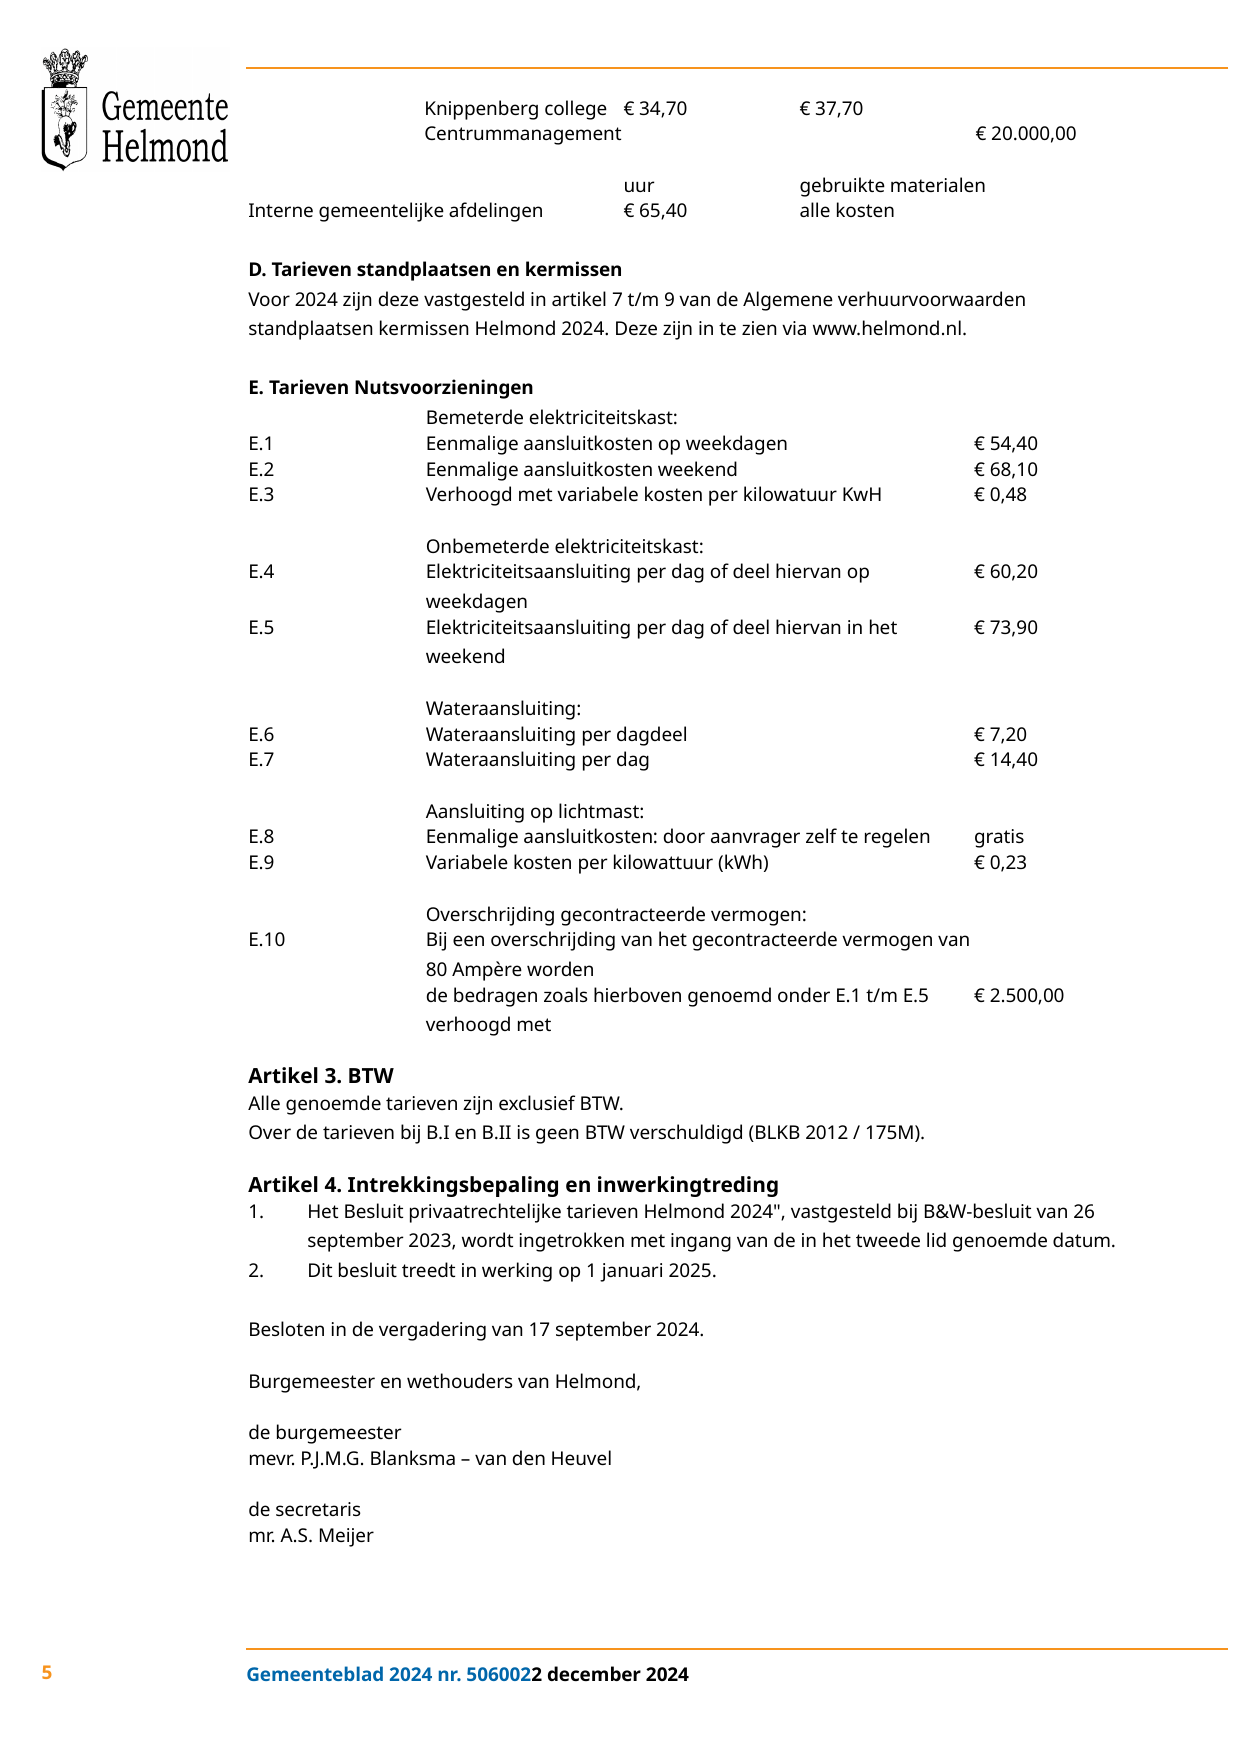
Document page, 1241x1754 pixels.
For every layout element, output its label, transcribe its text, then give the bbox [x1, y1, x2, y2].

table_cell Overschrijding gecontracteerde vermogen: [426, 901, 974, 927]
table_cell E.3 [248, 481, 426, 507]
text Burgemeester en wethouders van Helmond, [248, 1368, 1152, 1394]
table_cell € 14,40 [974, 746, 1152, 772]
table_cell [623, 146, 799, 172]
table_cell [974, 507, 1152, 533]
table_cell Knippenberg college [424, 95, 623, 121]
text Voor 2024 zijn deze vastgesteld in artikel 7 t/m 9 van de Algemene verhuurvoorwaarden standplaatsen kermissen Helmond 2024. Deze zijn in te zien via www.helmond.nl. [248, 286, 1152, 341]
table_cell [248, 982, 426, 1037]
table_cell € 54,40 [974, 430, 1152, 456]
table_cell E.4 [248, 559, 426, 614]
list Dit besluit treedt in werking op 1 januari 2025. [248, 1257, 1152, 1283]
table_cell alle kosten [799, 198, 975, 223]
text D. Tarieven standplaatsen en kermissen [248, 256, 1152, 282]
text Artikel 3. BTW [248, 1061, 1152, 1090]
table_cell de bedragen zoals hierboven genoemd onder E.1 t/m E.5 verhoogd met [426, 982, 974, 1037]
text mr. A.S. Meijer [248, 1522, 1152, 1548]
table_cell Bij een overschrijding van het gecontracteerde vermogen van 80 Ampère worden [426, 927, 974, 982]
table_cell € 0,23 [974, 849, 1152, 875]
table_cell Wateraansluiting per dag [426, 746, 974, 772]
table_cell [426, 875, 974, 901]
table_cell € 65,40 [623, 198, 799, 223]
table_header [248, 404, 426, 430]
table_cell [248, 172, 424, 198]
text de burgemeester [248, 1419, 1152, 1445]
table_cell Eenmalige aansluitkosten: door aanvrager zelf te regelen [426, 824, 974, 849]
table_cell Elektriciteitsaansluiting per dag of deel hiervan op weekdagen [426, 559, 974, 614]
table_cell € 68,10 [974, 456, 1152, 481]
table_cell [248, 121, 424, 146]
table_cell [426, 507, 974, 533]
table_cell [975, 95, 1152, 121]
table_cell € 34,70 [623, 95, 799, 121]
table_cell [974, 875, 1152, 901]
table_cell [799, 146, 975, 172]
table_cell Interne gemeentelijke afdelingen [248, 198, 623, 223]
text Alle genoemde tarieven zijn exclusief BTW. [248, 1090, 1152, 1115]
table_header [974, 404, 1152, 430]
table_cell [799, 121, 975, 146]
table_cell [974, 798, 1152, 824]
table_cell [974, 533, 1152, 559]
table_cell E.5 [248, 614, 426, 669]
table_cell [975, 198, 1152, 223]
table_cell [248, 901, 426, 927]
table_cell [974, 772, 1152, 798]
table_cell E.9 [248, 849, 426, 875]
table_cell [248, 798, 426, 824]
table_cell [248, 146, 424, 172]
table_cell Wateraansluiting per dagdeel [426, 721, 974, 746]
table_cell gebruikte materialen [799, 172, 1152, 198]
table_cell [974, 669, 1152, 695]
table_cell [248, 669, 426, 695]
table_cell Wateraansluiting: [426, 695, 974, 721]
table_cell E.10 [248, 927, 426, 982]
text Artikel 4. Intrekkingsbepaling en inwerkingtreding [248, 1170, 1152, 1198]
table_cell [424, 172, 623, 198]
table_cell Elektriciteitsaansluiting per dag of deel hiervan in het weekend [426, 614, 974, 669]
table_cell E.1 [248, 430, 426, 456]
table_cell [248, 695, 426, 721]
table_cell € 37,70 [799, 95, 975, 121]
table_cell € 0,48 [974, 481, 1152, 507]
table_cell € 2.500,00 [974, 982, 1152, 1037]
table_cell Centrummanagement [424, 121, 623, 146]
text E. Tarieven Nutsvoorzieningen [248, 374, 1152, 400]
table_cell [248, 533, 426, 559]
table_cell uur [623, 172, 799, 198]
list Het Besluit privaatrechtelijke tarieven Helmond 2024", vastgesteld bij B&W-besluit van 26 september 2023, wordt ingetrokken met ingang van de in het tweede lid genoemde datum. [248, 1198, 1152, 1253]
table_cell [975, 146, 1152, 172]
table_cell [248, 772, 426, 798]
table_cell Aansluiting op lichtmast: [426, 798, 974, 824]
table_cell [974, 927, 1152, 982]
text de secretaris [248, 1497, 1152, 1522]
table_header Bemeterde elektriciteitskast: [426, 404, 974, 430]
table_cell € 20.000,00 [975, 121, 1152, 146]
table_cell E.6 [248, 721, 426, 746]
table_cell € 73,90 [974, 614, 1152, 669]
table_cell Variabele kosten per kilowattuur (kWh) [426, 849, 974, 875]
table_cell [623, 121, 799, 146]
table_cell Eenmalige aansluitkosten weekend [426, 456, 974, 481]
table_cell E.2 [248, 456, 426, 481]
table_cell [426, 669, 974, 695]
table_cell [248, 507, 426, 533]
table_cell [426, 772, 974, 798]
table_cell [974, 901, 1152, 927]
picture [41, 47, 231, 172]
table_cell € 7,20 [974, 721, 1152, 746]
table_cell [248, 95, 424, 121]
table_cell [248, 875, 426, 901]
table_cell E.7 [248, 746, 426, 772]
table_cell [974, 695, 1152, 721]
text Besloten in de vergadering van 17 september 2024. [248, 1316, 1152, 1342]
text mevr. P.J.M.G. Blanksma – van den Heuvel [248, 1445, 1152, 1471]
table_cell Eenmalige aansluitkosten op weekdagen [426, 430, 974, 456]
text Over de tarieven bij B.I en B.II is geen BTW verschuldigd (BLKB 2012 / 175M). [248, 1119, 1152, 1145]
table_cell € 60,20 [974, 559, 1152, 614]
table_cell [424, 146, 623, 172]
table_cell E.8 [248, 824, 426, 849]
table_cell Onbemeterde elektriciteitskast: [426, 533, 974, 559]
table_cell gratis [974, 824, 1152, 849]
table_cell Verhoogd met variabele kosten per kilowatuur KwH [426, 481, 974, 507]
